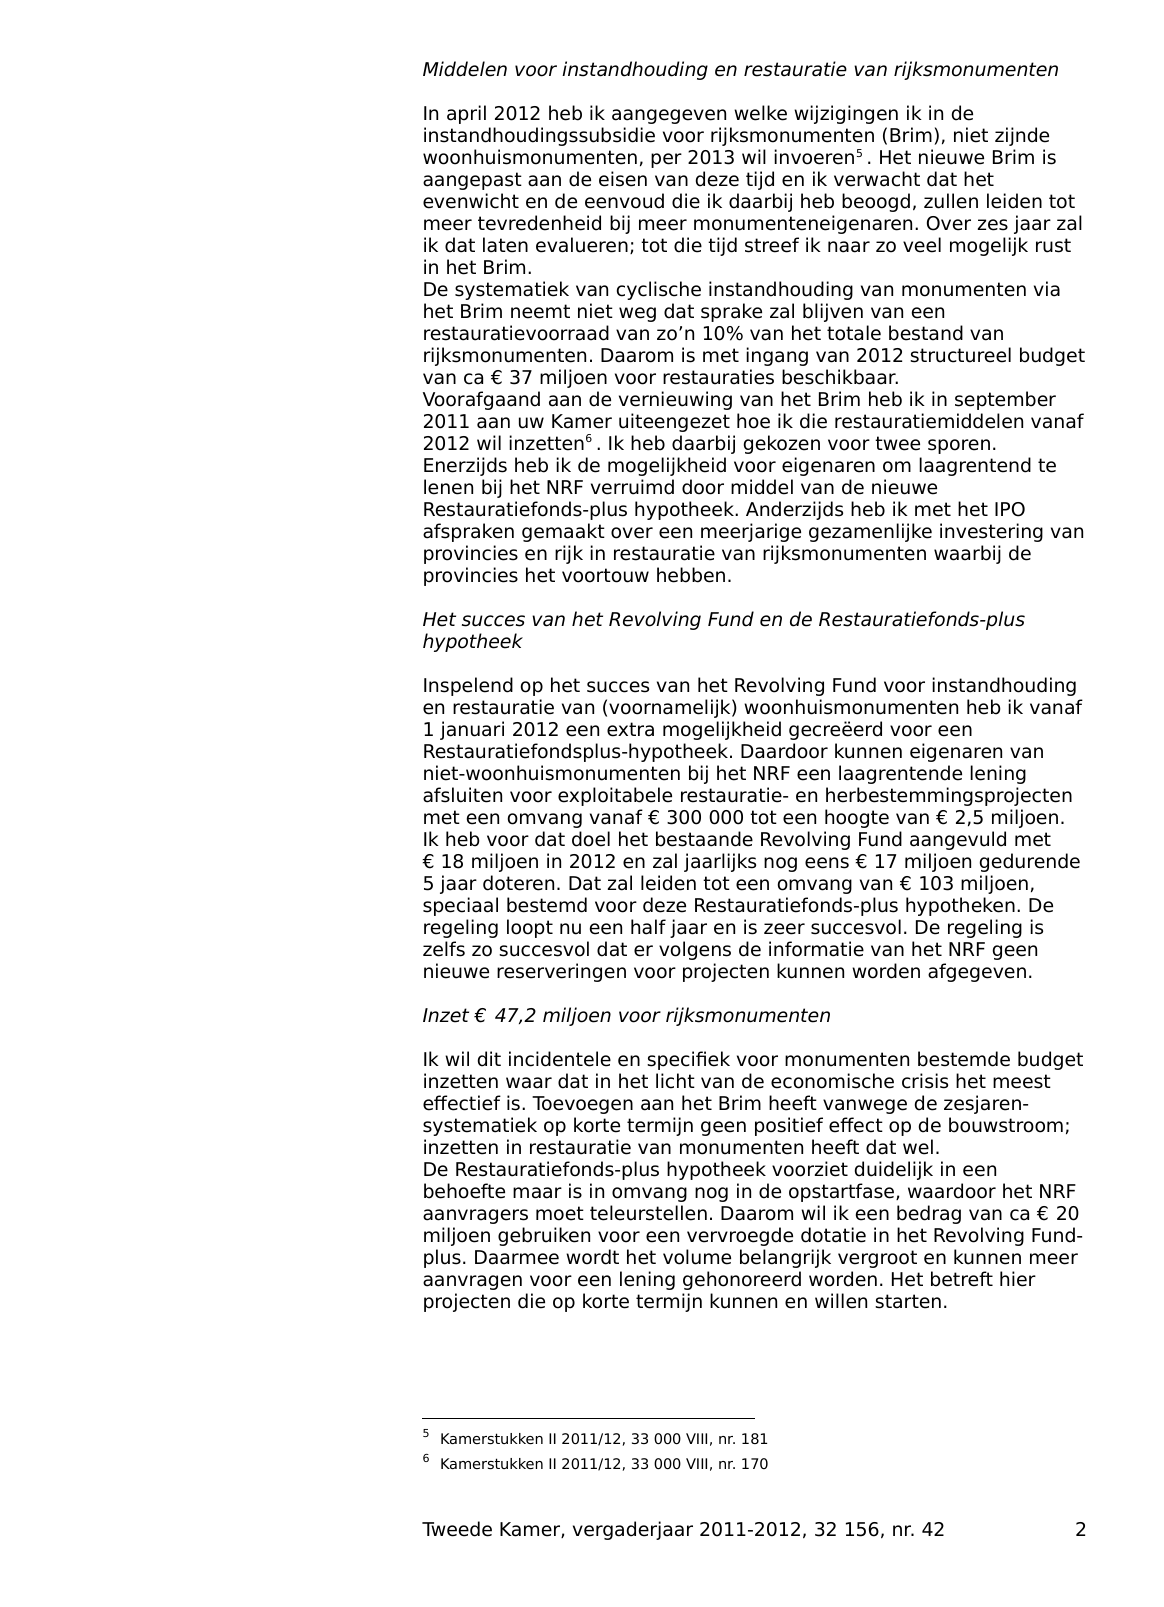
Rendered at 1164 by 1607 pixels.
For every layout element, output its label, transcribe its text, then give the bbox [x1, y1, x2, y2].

text Voorafgaand aan de vernieuwing van het Brim heb ik in september 2011 aan uw Kamer uiteengezet hoe ik die restauratiemiddelen vanaf 2012 wil inzetten. Ik heb daarbij gekozen voor twee sporen. Enerzijds heb ik de mogelijkheid voor eigenaren om laagrentend te lenen bij het NRF verruimd door middel van de nieuwe Restauratiefonds-plus hypotheek. Anderzijds heb ik met het IPO afspraken gemaakt over een meerjarige gezamenlijke investering van provincies en rijk in restauratie van rijksmonumenten waarbij de provincies het voortouw hebben. [422, 389, 1087, 587]
text Ik wil dit incidentele en specifiek voor monumenten bestemde budget inzetten waar dat in het licht van de economische crisis het meest effectief is. Toevoegen aan het Brim heeft vanwege de zesjaren-systematiek op korte termijn geen positief effect op de bouwstroom; inzetten in restauratie van monumenten heeft dat wel. [422, 1049, 1087, 1159]
text Kamerstukken II 2011/12, 33 000 VIII, nr. 170 [422, 1452, 1087, 1474]
subtitle Middelen voor instandhouding en restauratie van rijksmonumenten [422, 59, 1087, 81]
subtitle Het succes van het Revolving Fund en de Restauratiefonds-plus hypotheek [422, 609, 1087, 653]
text In april 2012 heb ik aangegeven welke wijzigingen ik in de instandhoudingssubsidie voor rijksmonumenten (Brim), niet zijnde woonhuismonumenten, per 2013 wil invoeren. Het nieuwe Brim is aangepast aan de eisen van deze tijd en ik verwacht dat het evenwicht en de eenvoud die ik daarbij heb beoogd, zullen leiden tot meer tevredenheid bij meer monumenteneigenaren. Over zes jaar zal ik dat laten evalueren; tot die tijd streef ik naar zo veel mogelijk rust in het Brim. [422, 103, 1087, 279]
text De systematiek van cyclische instandhouding van monumenten via het Brim neemt niet weg dat sprake zal blijven van een restauratievoorraad van zo’n 10% van het totale bestand van rijksmonumenten. Daarom is met ingang van 2012 structureel budget van ca € 37 miljoen voor restauraties beschikbaar. [422, 279, 1087, 389]
text Kamerstukken II 2011/12, 33 000 VIII, nr. 181 [422, 1427, 1087, 1449]
subtitle Inzet € 47,2 miljoen voor rijksmonumenten [422, 1005, 1087, 1027]
text De Restauratiefonds-plus hypotheek voorziet duidelijk in een behoefte maar is in omvang nog in de opstartfase, waardoor het NRF aanvragers moet teleurstellen. Daarom wil ik een bedrag van ca € 20 miljoen gebruiken voor een vervroegde dotatie in het Revolving Fund-plus. Daarmee wordt het volume belangrijk vergroot en kunnen meer aanvragen voor een lening gehonoreerd worden. Het betreft hier projecten die op korte termijn kunnen en willen starten. [422, 1159, 1087, 1313]
text Inspelend op het succes van het Revolving Fund voor instandhouding en restauratie van (voornamelijk) woonhuismonumenten heb ik vanaf 1 januari 2012 een extra mogelijkheid gecreëerd voor een Restauratiefondsplus-hypotheek. Daardoor kunnen eigenaren van niet-woonhuismonumenten bij het NRF een laagrentende lening afsluiten voor exploitabele restauratie- en herbestemmingsprojecten met een omvang vanaf € 300 000 tot een hoogte van € 2,5 miljoen. Ik heb voor dat doel het bestaande Revolving Fund aangevuld met € 18 miljoen in 2012 en zal jaarlijks nog eens € 17 miljoen gedurende 5 jaar doteren. Dat zal leiden tot een omvang van € 103 miljoen, speciaal bestemd voor deze Restauratiefonds-plus hypotheken. De regeling loopt nu een half jaar en is zeer succesvol. De regeling is zelfs zo succesvol dat er volgens de informatie van het NRF geen nieuwe reserveringen voor projecten kunnen worden afgegeven. [422, 675, 1087, 983]
